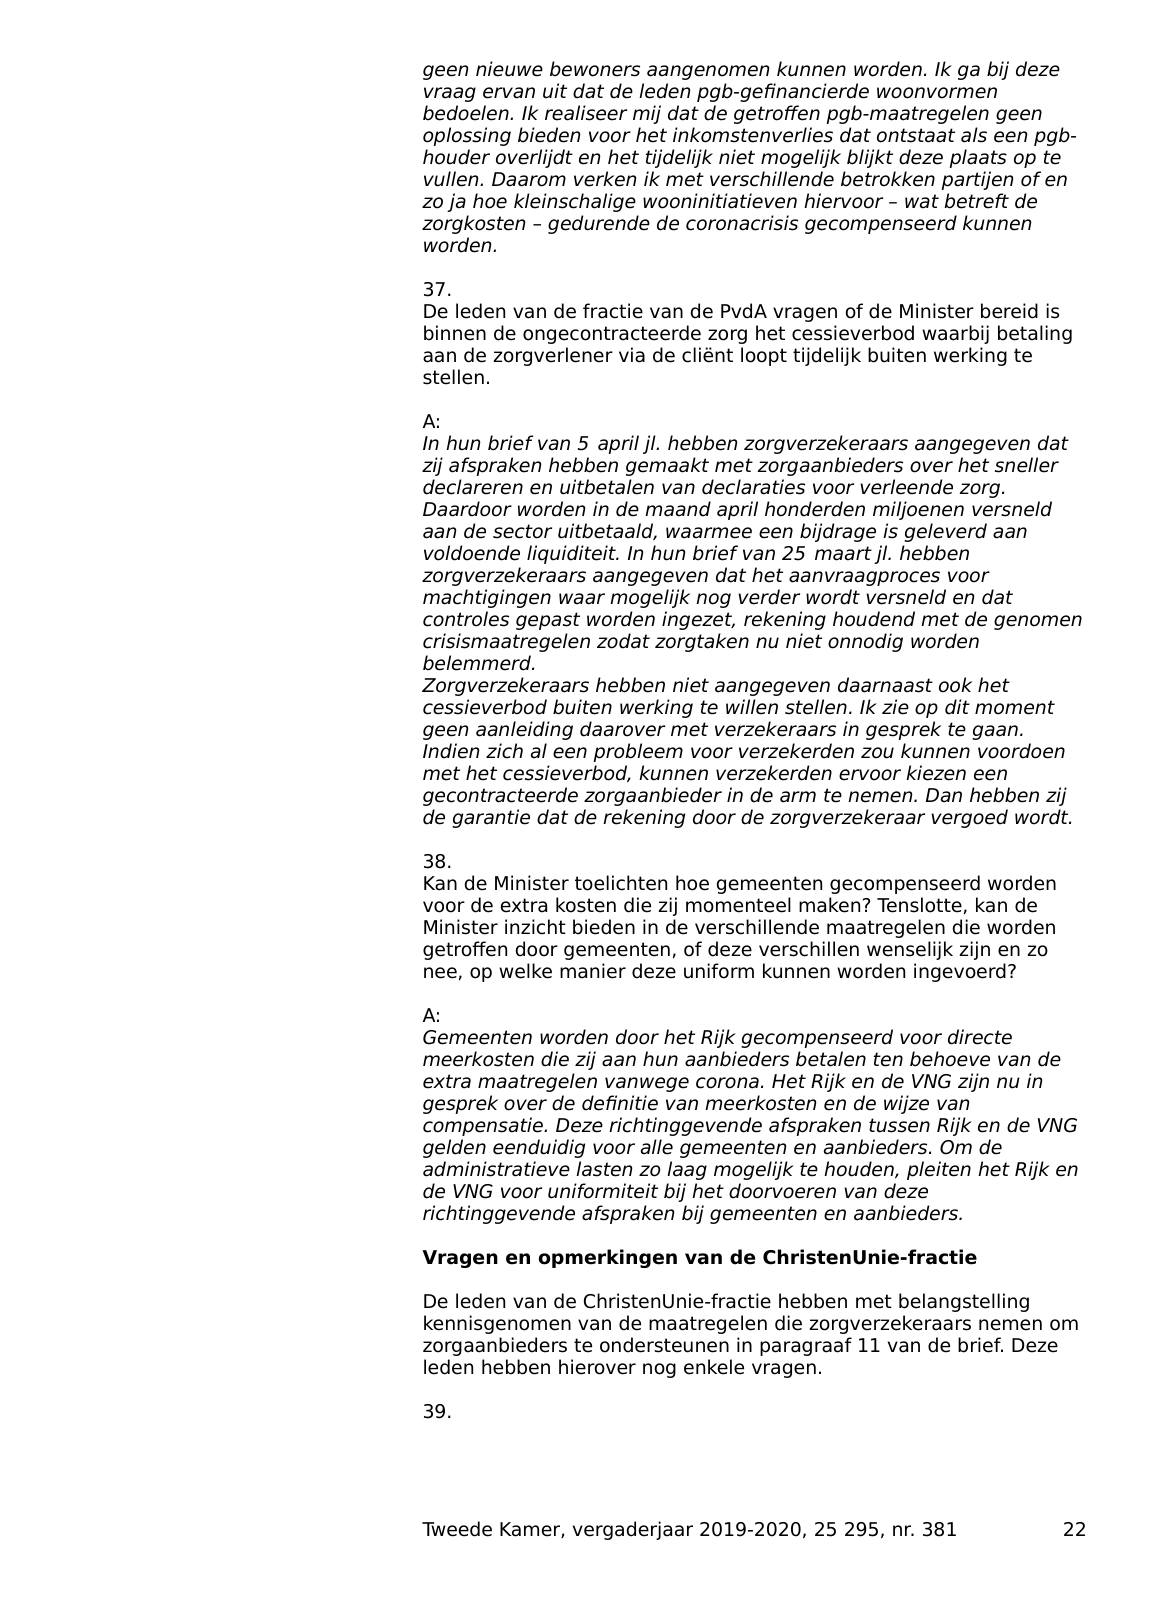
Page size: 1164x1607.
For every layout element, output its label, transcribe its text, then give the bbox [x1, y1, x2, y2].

text A: [422, 411, 1087, 433]
text In hun brief van 5 april jl. hebben zorgverzekeraars aangegeven dat zij afspraken hebben gemaakt met zorgaanbieders over het sneller declareren en uitbetalen van declaraties voor verleende zorg. Daardoor worden in de maand april honderden miljoenen versneld aan de sector uitbetaald, waarmee een bijdrage is geleverd aan voldoende liquiditeit. In hun brief van 25 maart jl. hebben zorgverzekeraars aangegeven dat het aanvraagproces voor machtigingen waar mogelijk nog verder wordt versneld en dat controles gepast worden ingezet, rekening houdend met de genomen crisismaatregelen zodat zorgtaken nu niet onnodig worden belemmerd. [422, 433, 1087, 675]
text 38. [422, 851, 1087, 873]
text Kan de Minister toelichten hoe gemeenten gecompenseerd worden voor de extra kosten die zij momenteel maken? Tenslotte, kan de Minister inzicht bieden in de verschillende maatregelen die worden getroffen door gemeenten, of deze verschillen wenselijk zijn en zo nee, op welke manier deze uniform kunnen worden ingevoerd? [422, 873, 1087, 983]
text De leden van de fractie van de PvdA vragen of de Minister bereid is binnen de ongecontracteerde zorg het cessieverbod waarbij betaling aan de zorgverlener via de cliënt loopt tijdelijk buiten werking te stellen. [422, 301, 1087, 389]
text 39. [422, 1401, 1087, 1423]
subtitle Vragen en opmerkingen van de ChristenUnie-fractie [422, 1247, 1087, 1269]
text Zorgverzekeraars hebben niet aangegeven daarnaast ook het cessieverbod buiten werking te willen stellen. Ik zie op dit moment geen aanleiding daarover met verzekeraars in gesprek te gaan. Indien zich al een probleem voor verzekerden zou kunnen voordoen met het cessieverbod, kunnen verzekerden ervoor kiezen een gecontracteerde zorgaanbieder in de arm te nemen. Dan hebben zij de garantie dat de rekening door de zorgverzekeraar vergoed wordt. [422, 675, 1087, 829]
text 37. [422, 279, 1087, 301]
text geen nieuwe bewoners aangenomen kunnen worden. Ik ga bij deze vraag ervan uit dat de leden pgb-gefinancierde woonvormen bedoelen. Ik realiseer mij dat de getroffen pgb-maatregelen geen oplossing bieden voor het inkomstenverlies dat ontstaat als een pgb-houder overlijdt en het tijdelijk niet mogelijk blijkt deze plaats op te vullen. Daarom verken ik met verschillende betrokken partijen of en zo ja hoe kleinschalige wooninitiatieven hiervoor – wat betreft de zorgkosten – gedurende de coronacrisis gecompenseerd kunnen worden. [422, 59, 1087, 257]
text Gemeenten worden door het Rijk gecompenseerd voor directe meerkosten die zij aan hun aanbieders betalen ten behoeve van de extra maatregelen vanwege corona. Het Rijk en de VNG zijn nu in gesprek over de definitie van meerkosten en de wijze van compensatie. Deze richtinggevende afspraken tussen Rijk en de VNG gelden eenduidig voor alle gemeenten en aanbieders. Om de administratieve lasten zo laag mogelijk te houden, pleiten het Rijk en de VNG voor uniformiteit bij het doorvoeren van deze richtinggevende afspraken bij gemeenten en aanbieders. [422, 1027, 1087, 1225]
text De leden van de ChristenUnie-fractie hebben met belangstelling kennisgenomen van de maatregelen die zorgverzekeraars nemen om zorgaanbieders te ondersteunen in paragraaf 11 van de brief. Deze leden hebben hierover nog enkele vragen. [422, 1291, 1087, 1379]
text A: [422, 1005, 1087, 1027]
